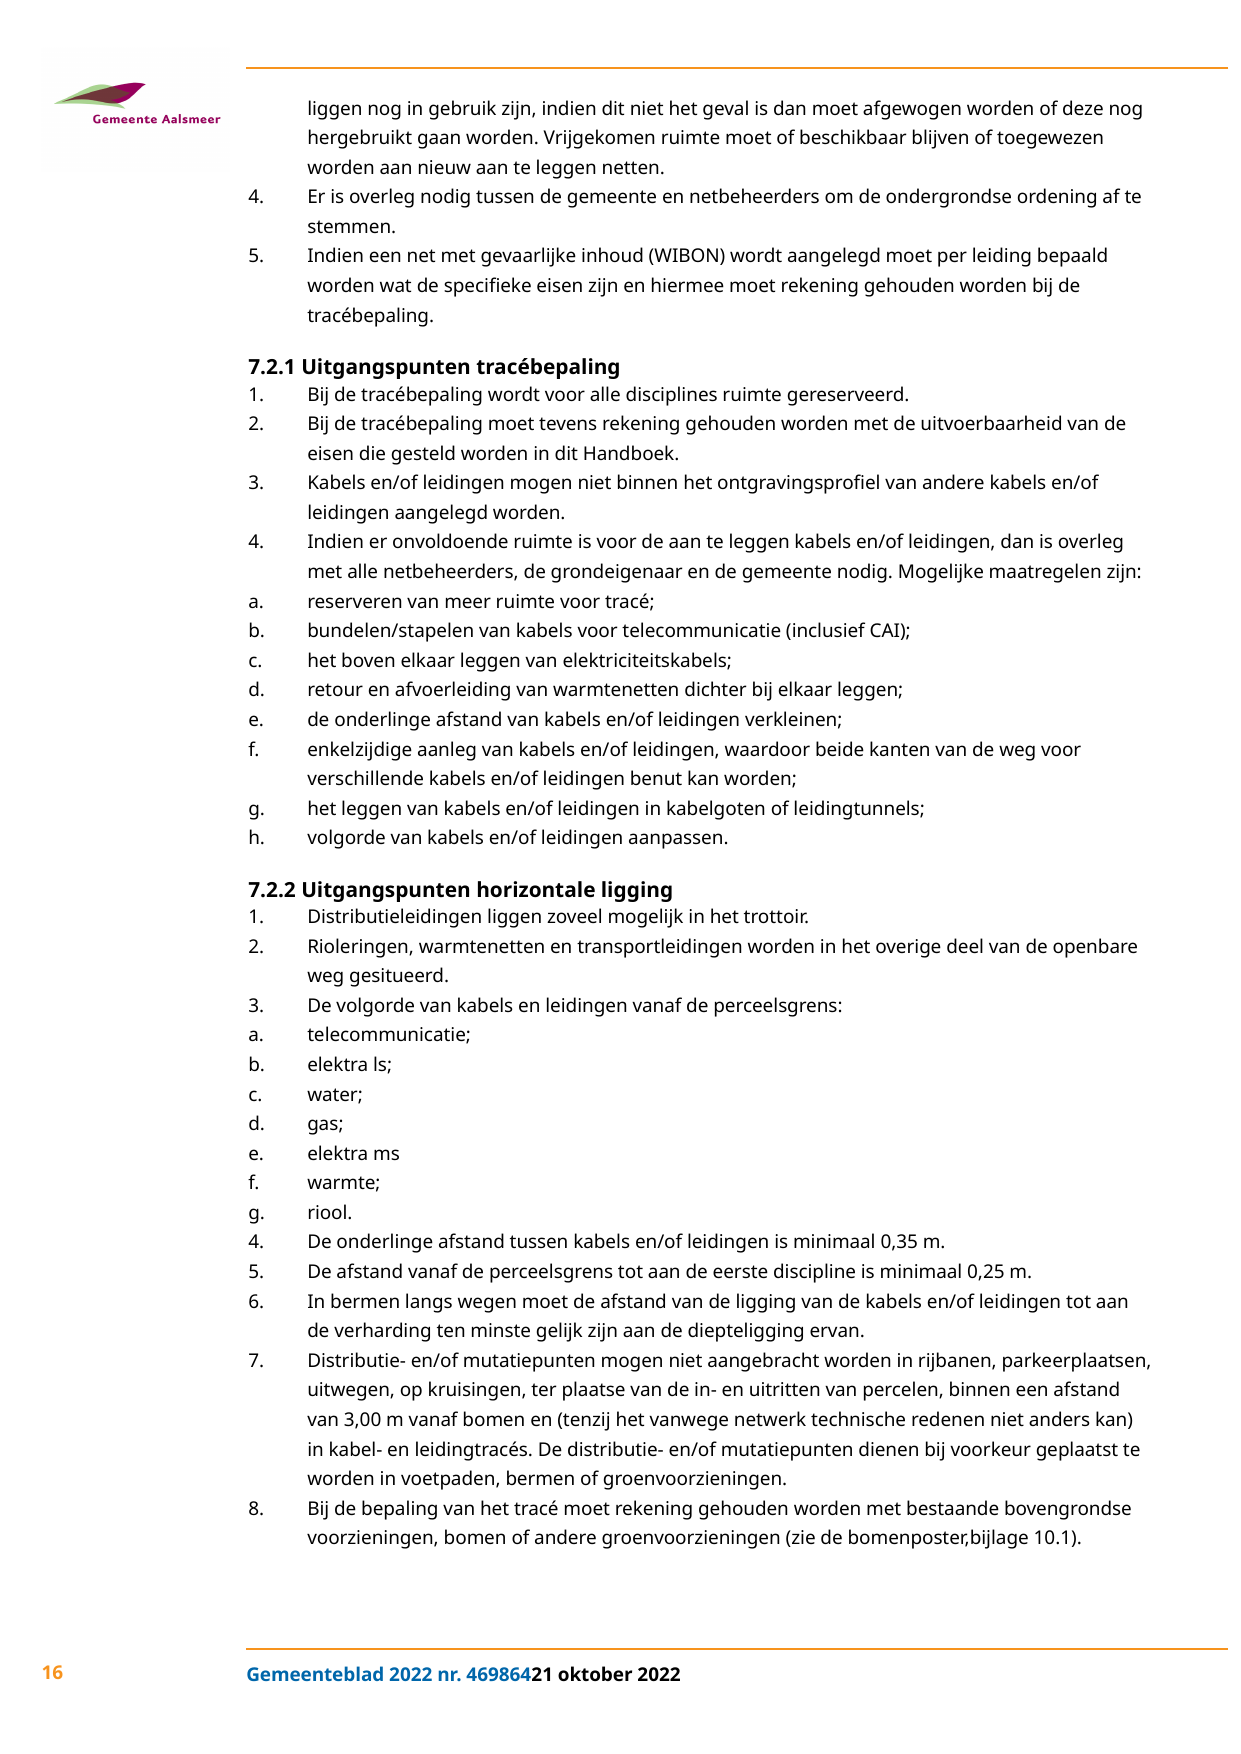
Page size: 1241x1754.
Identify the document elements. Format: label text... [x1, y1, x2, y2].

list Bij de tracébepaling moet tevens rekening gehouden worden met de uitvoerbaarheid van de eisen die gesteld worden in dit Handboek. [248, 410, 1152, 466]
list Distributie- en/of mutatiepunten mogen niet aangebracht worden in rijbanen, parkeerplaatsen, uitwegen, op kruisingen, ter plaatse van de in- en uitritten van percelen, binnen een afstand van 3,00 m vanaf bomen en (tenzij het vanwege netwerk technische redenen niet anders kan) in kabel- en leidingtracés. De distributie- en/of mutatiepunten dienen bij voorkeur geplaatst te worden in voetpaden, bermen of groenvoorzieningen. [248, 1347, 1152, 1491]
list Kabels en/of leidingen mogen niet binnen het ontgravingsprofiel van andere kabels en/of leidingen aangelegd worden. [248, 469, 1152, 525]
text 7.2.2 Uitgangspunten horizontale ligging [248, 875, 1152, 903]
list De afstand vanaf de perceelsgrens tot aan de eerste discipline is minimaal 0,25 m. [248, 1258, 1152, 1284]
list In bermen langs wegen moet de afstand van de ligging van de kabels en/of leidingen tot aan de verharding ten minste gelijk zijn aan de diepteligging ervan. [248, 1288, 1152, 1343]
list retour en afvoerleiding van warmtenetten dichter bij elkaar leggen; [248, 677, 1152, 702]
text 7.2.1 Uitgangspunten tracébepaling [248, 352, 1152, 381]
list Er is overleg nodig tussen de gemeente en netbeheerders om de ondergrondse ordening af te stemmen. [248, 183, 1152, 239]
list De volgorde van kabels en leidingen vanaf de perceelsgrens: [248, 992, 1152, 1018]
list Rioleringen, warmtenetten en transportleidingen worden in het overige deel van de openbare weg gesitueerd. [248, 933, 1152, 988]
list het leggen van kabels en/of leidingen in kabelgoten of leidingtunnels; [248, 795, 1152, 821]
list bundelen/stapelen van kabels voor telecommunicatie (inclusief CAI); [248, 617, 1152, 643]
list elektra ls; [248, 1051, 1152, 1077]
list warmte; [248, 1169, 1152, 1195]
list volgorde van kabels en/of leidingen aanpassen. [248, 824, 1152, 850]
list Indien een net met gevaarlijke inhoud (WIBON) wordt aangelegd moet per leiding bepaald worden wat de specifieke eisen zijn en hiermee moet rekening gehouden worden bij de tracébepaling. [248, 243, 1152, 328]
list Bij de bepaling van het tracé moet rekening gehouden worden met bestaande bovengrondse voorzieningen, bomen of andere groenvoorzieningen (zie de bomenposter,bijlage 10.1). [248, 1495, 1152, 1550]
list Distributieleidingen liggen zoveel mogelijk in het trottoir. [248, 903, 1152, 929]
list Indien er onvoldoende ruimte is voor de aan te leggen kabels en/of leidingen, dan is overleg met alle netbeheerders, de grondeigenaar en de gemeente nodig. Mogelijke maatregelen zijn: [248, 529, 1152, 584]
list telecommunicatie; [248, 1022, 1152, 1047]
list Bij de tracébepaling wordt voor alle disciplines ruimte gereserveerd. [248, 381, 1152, 406]
list enkelzijdige aanleg van kabels en/of leidingen, waardoor beide kanten van de weg voor verschillende kabels en/of leidingen benut kan worden; [248, 736, 1152, 791]
list riool. [248, 1199, 1152, 1225]
list het boven elkaar leggen van elektriciteitskabels; [248, 647, 1152, 673]
list De onderlinge afstand tussen kabels en/of leidingen is minimaal 0,35 m. [248, 1229, 1152, 1254]
list de onderlinge afstand van kabels en/of leidingen verkleinen; [248, 706, 1152, 732]
list water; [248, 1081, 1152, 1107]
list elektra ms [248, 1140, 1152, 1166]
list reserveren van meer ruimte voor tracé; [248, 588, 1152, 613]
list liggen nog in gebruik zijn, indien dit niet het geval is dan moet afgewogen worden of deze nog hergebruikt gaan worden. Vrijgekomen ruimte moet of beschikbaar blijven of toegewezen worden aan nieuw aan te leggen netten. [248, 95, 1152, 180]
picture [41, 47, 231, 172]
list gas; [248, 1110, 1152, 1136]
